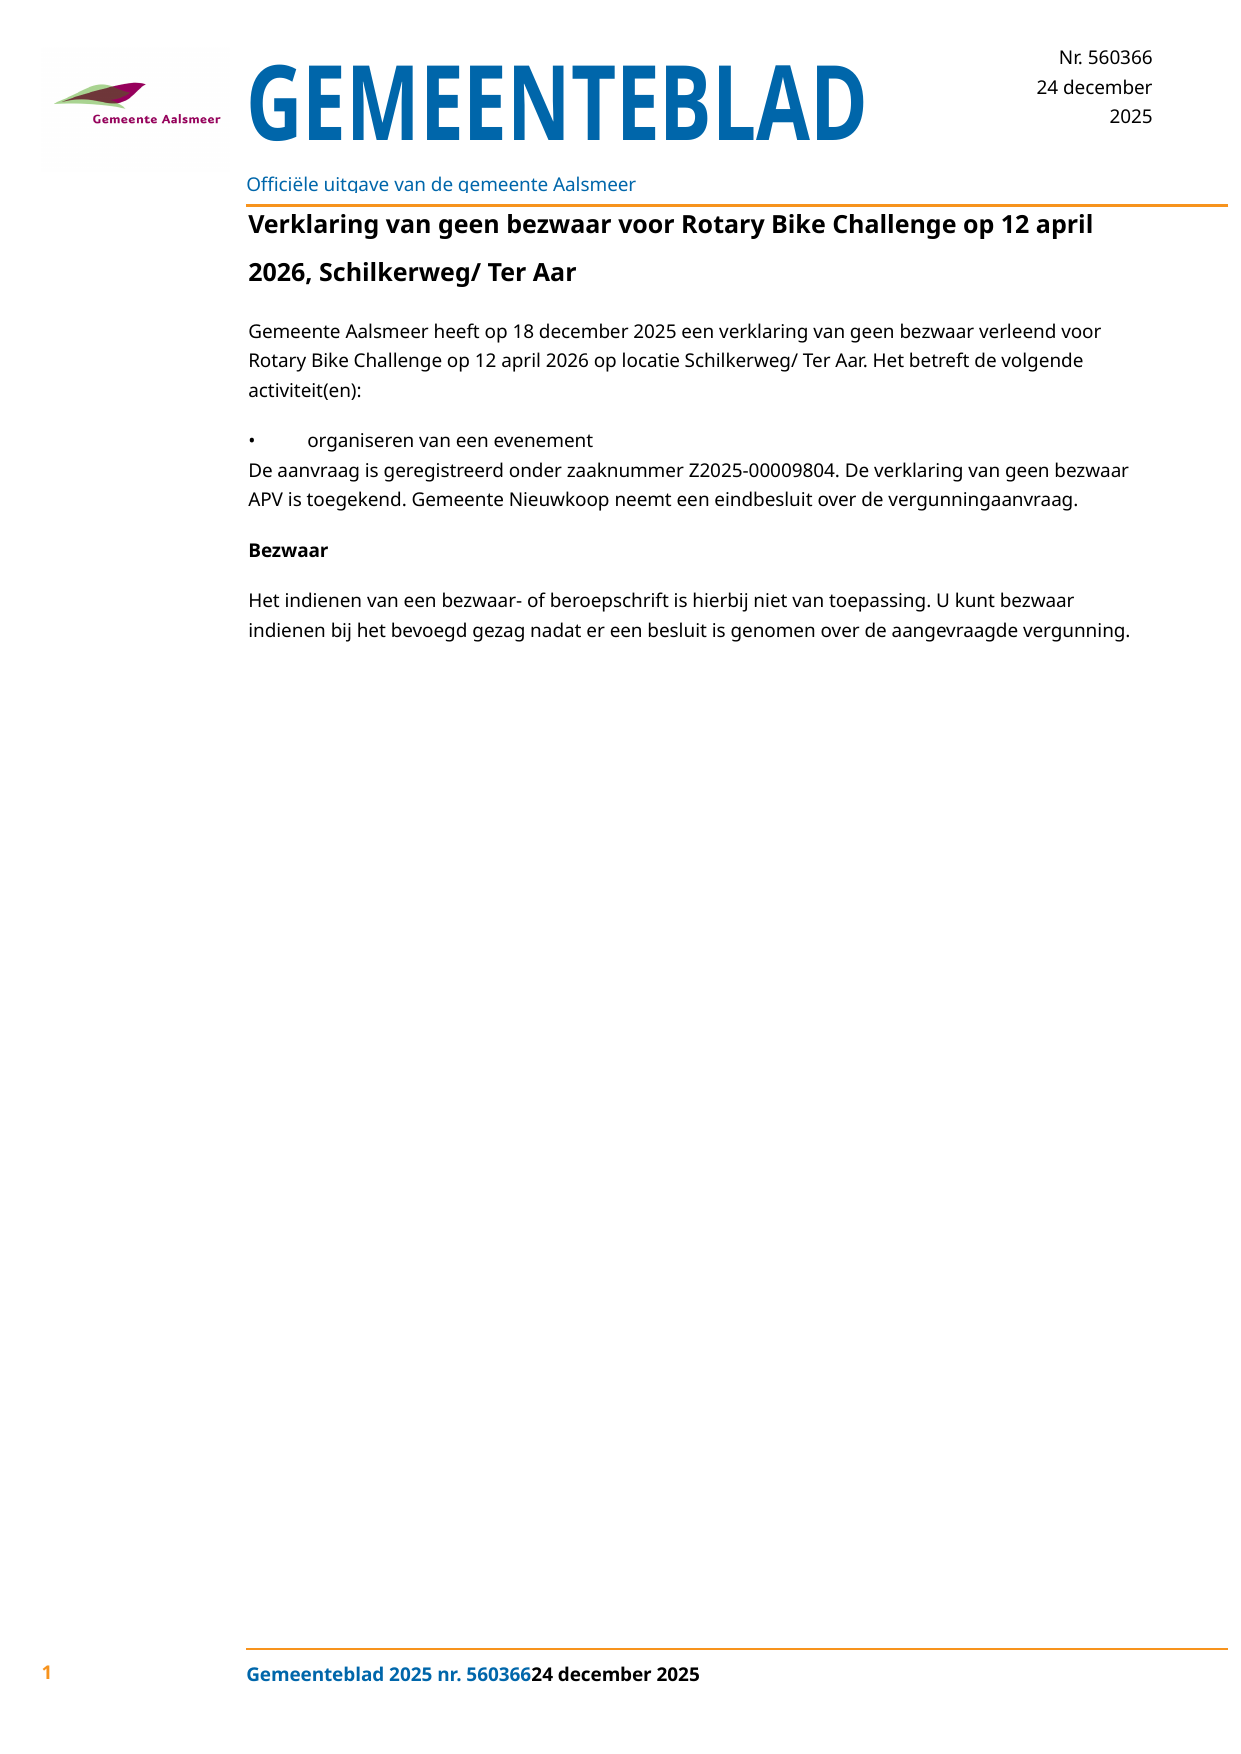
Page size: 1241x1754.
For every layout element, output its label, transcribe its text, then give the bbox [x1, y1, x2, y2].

text Bezwaar [248, 537, 1152, 563]
list organiseren van een evenement [248, 427, 1152, 453]
text Gemeente Aalsmeer heeft op 18 december 2025 een verklaring van geen bezwaar verleend voor Rotary Bike Challenge op 12 april 2026 op locatie Schilkerweg/ Ter Aar. Het betreft de volgende activiteit(en): [248, 318, 1152, 403]
text Verklaring van geen bezwaar voor Rotary Bike Challenge op 12 april 2026, Schilkerweg/ Ter Aar [248, 207, 1152, 288]
text Het indienen van een bezwaar- of beroepschrift is hierbij niet van toepassing. U kunt bezwaar indienen bij het bevoegd gezag nadat er een besluit is genomen over de aangevraagde vergunning. [248, 587, 1152, 643]
text De aanvraag is geregistreerd onder zaaknummer Z2025-00009804. De verklaring van geen bezwaar APV is toegekend. Gemeente Nieuwkoop neemt een eindbesluit over de vergunningaanvraag. [248, 457, 1152, 512]
picture [41, 47, 231, 172]
